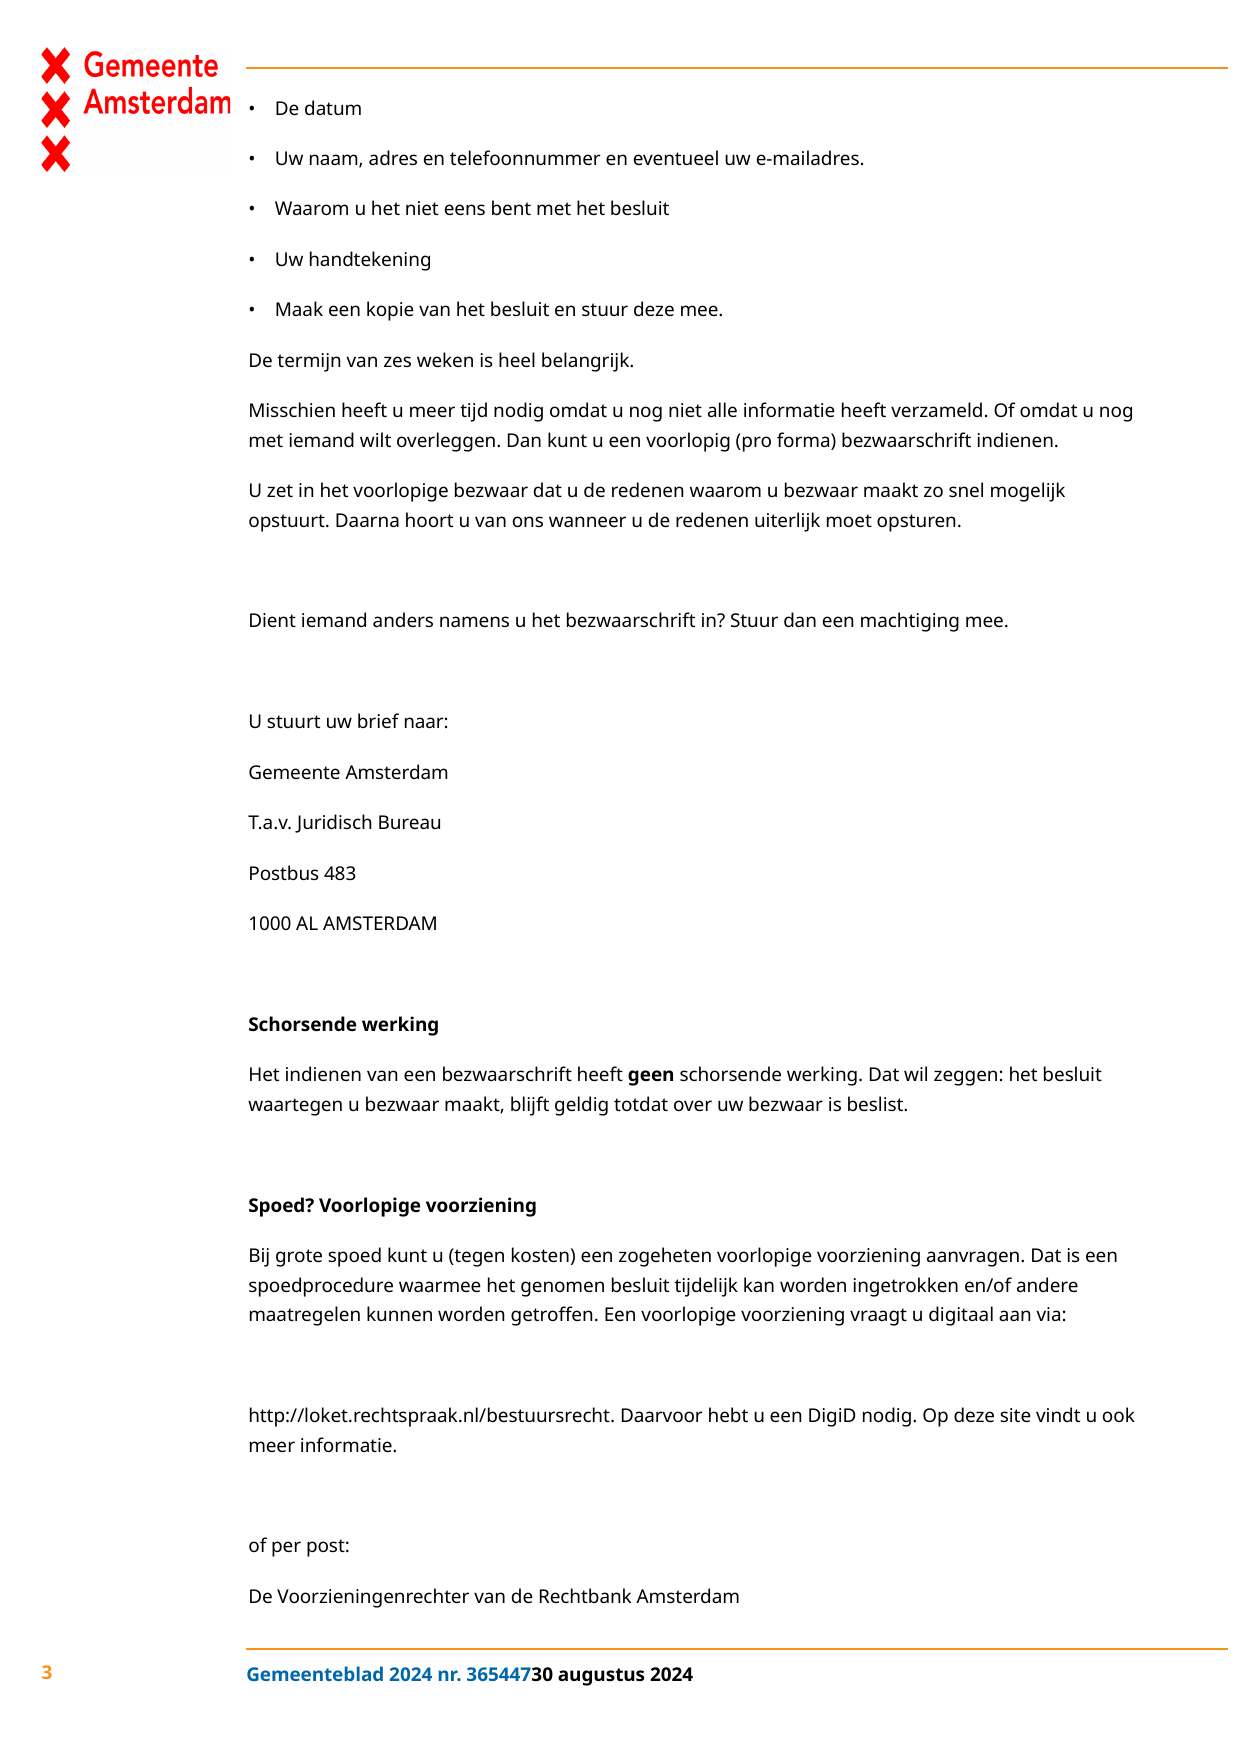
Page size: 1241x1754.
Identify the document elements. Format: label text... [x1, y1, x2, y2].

text U stuurt uw brief naar: [248, 708, 1152, 734]
text T.a.v. Juridisch Bureau [248, 809, 1152, 835]
picture [41, 47, 231, 172]
text De Voorzieningenrechter van de Rechtbank Amsterdam [248, 1583, 1152, 1609]
text 1000 AL AMSTERDAM [248, 910, 1152, 936]
text Het indienen van een bezwaarschrift heeft geen schorsende werking. Dat wil zeggen: het besluit waartegen u bezwaar maakt, blijft geldig totdat over uw bezwaar is beslist. [248, 1061, 1152, 1117]
text • De datum [248, 95, 1152, 121]
text • Uw naam, adres en telefoonnummer en eventueel uw e-mailadres. [248, 145, 1152, 171]
text Postbus 483 [248, 860, 1152, 886]
text U zet in het voorlopige bezwaar dat u de redenen waarom u bezwaar maakt zo snel mogelijk opstuurt. Daarna hoort u van ons wanneer u de redenen uiterlijk moet opsturen. [248, 477, 1152, 533]
text Gemeente Amsterdam [248, 759, 1152, 785]
text Bij grote spoed kunt u (tegen kosten) een zogeheten voorlopige voorziening aanvragen. Dat is een spoedprocedure waarmee het genomen besluit tijdelijk kan worden ingetrokken en/of andere maatregelen kunnen worden getroffen. Een voorlopige voorziening vraagt u digitaal aan via: [248, 1242, 1152, 1327]
text • Waarom u het niet eens bent met het besluit [248, 196, 1152, 221]
text Schorsende werking [248, 1011, 1152, 1037]
text Misschien heeft u meer tijd nodig omdat u nog niet alle informatie heeft verzameld. Of omdat u nog met iemand wilt overleggen. Dan kunt u een voorlopig (pro forma) bezwaarschrift indienen. [248, 397, 1152, 453]
text • Maak een kopie van het besluit en stuur deze mee. [248, 296, 1152, 322]
text De termijn van zes weken is heel belangrijk. [248, 347, 1152, 373]
text http://loket.rechtspraak.nl/bestuursrecht. Daarvoor hebt u een DigiD nodig. Op deze site vindt u ook meer informatie. [248, 1402, 1152, 1458]
text of per post: [248, 1533, 1152, 1558]
text Spoed? Voorlopige voorziening [248, 1192, 1152, 1218]
text Dient iemand anders namens u het bezwaarschrift in? Stuur dan een machtiging mee. [248, 608, 1152, 633]
text • Uw handtekening [248, 246, 1152, 272]
